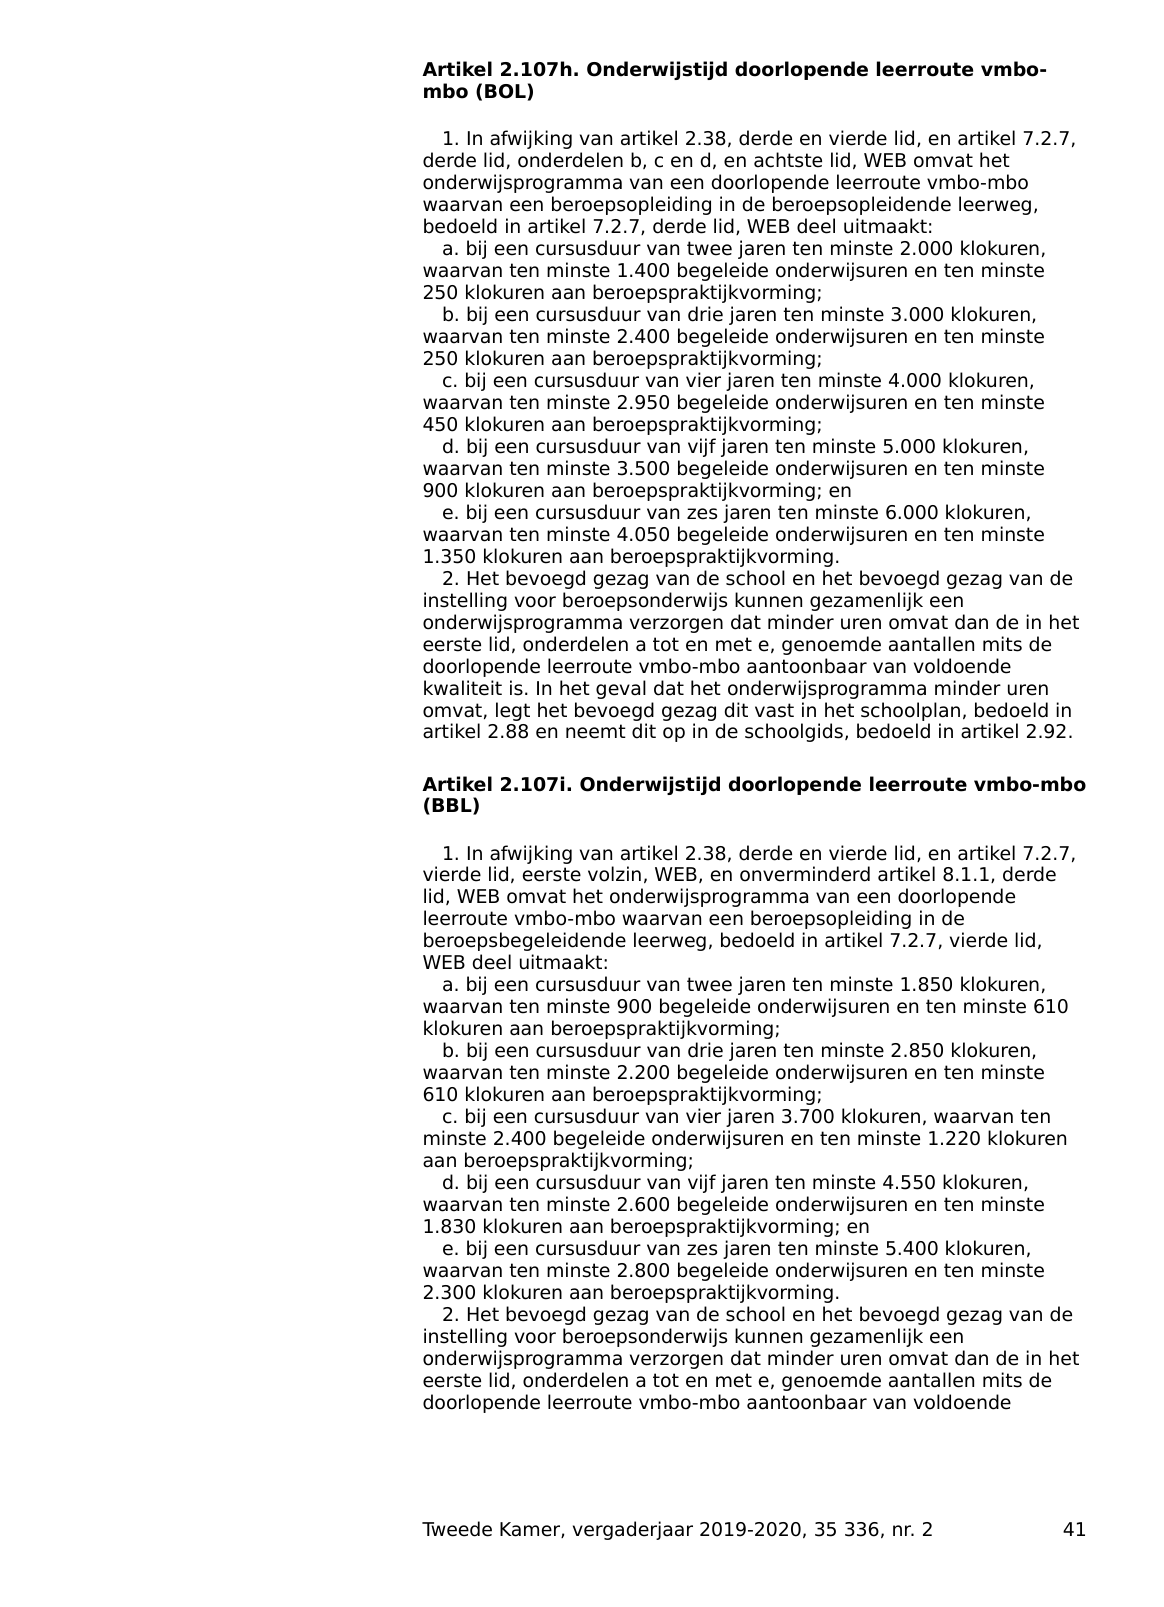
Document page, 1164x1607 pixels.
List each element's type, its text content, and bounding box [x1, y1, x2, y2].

text 1. In afwijking van artikel 2.38, derde en vierde lid, en artikel 7.2.7, derde lid, onderdelen b, c en d, en achtste lid, WEB omvat het onderwijsprogramma van een doorlopende leerroute vmbo-mbo waarvan een beroepsopleiding in de beroepsopleidende leerweg, bedoeld in artikel 7.2.7, derde lid, WEB deel uitmaakt: [422, 128, 1087, 238]
text 2. Het bevoegd gezag van de school en het bevoegd gezag van de instelling voor beroepsonderwijs kunnen gezamenlijk een onderwijsprogramma verzorgen dat minder uren omvat dan de in het eerste lid, onderdelen a tot en met e, genoemde aantallen mits de doorlopende leerroute vmbo-mbo aantoonbaar van voldoende kwaliteit is. In het geval dat het onderwijsprogramma minder uren omvat, legt het bevoegd gezag dit vast in het schoolplan, bedoeld in artikel 2.88 en neemt dit op in de schoolgids, bedoeld in artikel 2.92. [422, 568, 1087, 743]
text 1. In afwijking van artikel 2.38, derde en vierde lid, en artikel 7.2.7, vierde lid, eerste volzin, WEB, en onverminderd artikel 8.1.1, derde lid, WEB omvat het onderwijsprogramma van een doorlopende leerroute vmbo-mbo waarvan een beroepsopleiding in de beroepsbegeleidende leerweg, bedoeld in artikel 7.2.7, vierde lid, WEB deel uitmaakt: [422, 842, 1087, 974]
text d. bij een cursusduur van vijf jaren ten minste 5.000 klokuren, waarvan ten minste 3.500 begeleide onderwijsuren en ten minste 900 klokuren aan beroepspraktijkvorming; en [422, 436, 1087, 502]
text a. bij een cursusduur van twee jaren ten minste 2.000 klokuren, waarvan ten minste 1.400 begeleide onderwijsuren en ten minste 250 klokuren aan beroepspraktijkvorming; [422, 238, 1087, 304]
text e. bij een cursusduur van zes jaren ten minste 5.400 klokuren, waarvan ten minste 2.800 begeleide onderwijsuren en ten minste 2.300 klokuren aan beroepspraktijkvorming. [422, 1238, 1087, 1304]
text 2. Het bevoegd gezag van de school en het bevoegd gezag van de instelling voor beroepsonderwijs kunnen gezamenlijk een onderwijsprogramma verzorgen dat minder uren omvat dan de in het eerste lid, onderdelen a tot en met e, genoemde aantallen mits de doorlopende leerroute vmbo-mbo aantoonbaar van voldoende [422, 1304, 1087, 1414]
text e. bij een cursusduur van zes jaren ten minste 6.000 klokuren, waarvan ten minste 4.050 begeleide onderwijsuren en ten minste 1.350 klokuren aan beroepspraktijkvorming. [422, 502, 1087, 568]
text d. bij een cursusduur van vijf jaren ten minste 4.550 klokuren, waarvan ten minste 2.600 begeleide onderwijsuren en ten minste 1.830 klokuren aan beroepspraktijkvorming; en [422, 1172, 1087, 1238]
text a. bij een cursusduur van twee jaren ten minste 1.850 klokuren, waarvan ten minste 900 begeleide onderwijsuren en ten minste 610 klokuren aan beroepspraktijkvorming; [422, 974, 1087, 1040]
text b. bij een cursusduur van drie jaren ten minste 2.850 klokuren, waarvan ten minste 2.200 begeleide onderwijsuren en ten minste 610 klokuren aan beroepspraktijkvorming; [422, 1040, 1087, 1106]
text b. bij een cursusduur van drie jaren ten minste 3.000 klokuren, waarvan ten minste 2.400 begeleide onderwijsuren en ten minste 250 klokuren aan beroepspraktijkvorming; [422, 304, 1087, 370]
subtitle Artikel 2.107i. Onderwijstijd doorlopende leerroute vmbo-mbo (BBL) [422, 773, 1087, 817]
subtitle Artikel 2.107h. Onderwijstijd doorlopende leerroute vmbo-mbo (BOL) [422, 59, 1087, 103]
text c. bij een cursusduur van vier jaren 3.700 klokuren, waarvan ten minste 2.400 begeleide onderwijsuren en ten minste 1.220 klokuren aan beroepspraktijkvorming; [422, 1106, 1087, 1172]
text c. bij een cursusduur van vier jaren ten minste 4.000 klokuren, waarvan ten minste 2.950 begeleide onderwijsuren en ten minste 450 klokuren aan beroepspraktijkvorming; [422, 370, 1087, 436]
